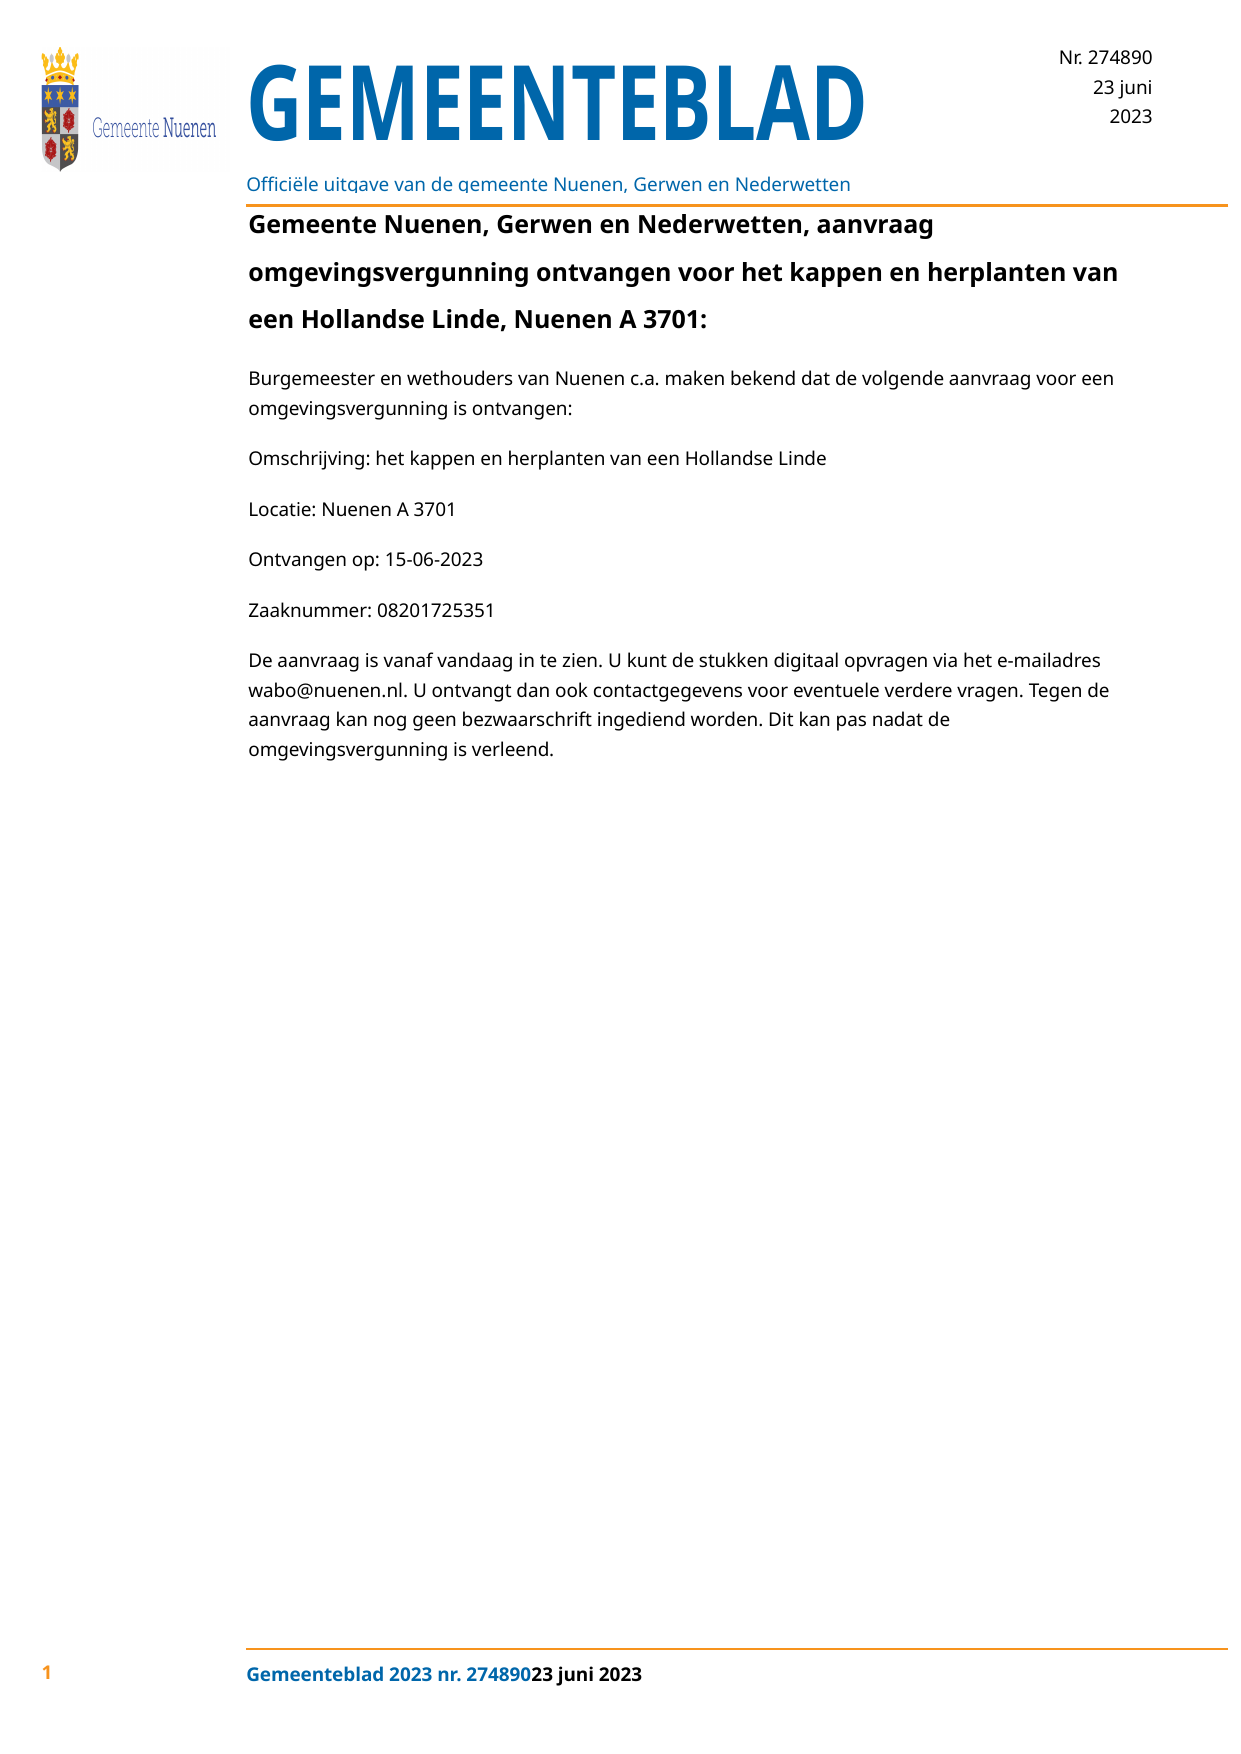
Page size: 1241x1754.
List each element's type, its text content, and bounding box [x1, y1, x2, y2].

text Ontvangen op: 15-06-2023 [248, 546, 1152, 572]
text Zaaknummer: 08201725351 [248, 597, 1152, 622]
text Gemeente Nuenen, Gerwen en Nederwetten, aanvraag omgevingsvergunning ontvangen voor het kappen en herplanten van een Hollandse Linde, Nuenen A 3701: [248, 207, 1152, 336]
text Burgemeester en wethouders van Nuenen c.a. maken bekend dat de volgende aanvraag voor een omgevingsvergunning is ontvangen: [248, 366, 1152, 421]
picture [41, 47, 231, 172]
text De aanvraag is vanaf vandaag in te zien. U kunt de stukken digitaal opvragen via het e-mailadres wabo@nuenen.nl. U ontvangt dan ook contactgegevens voor eventuele verdere vragen. Tegen de aanvraag kan nog geen bezwaarschrift ingediend worden. Dit kan pas nadat de omgevingsvergunning is verleend. [248, 647, 1152, 762]
text Omschrijving: het kappen en herplanten van een Hollandse Linde [248, 446, 1152, 471]
text Locatie: Nuenen A 3701 [248, 496, 1152, 522]
